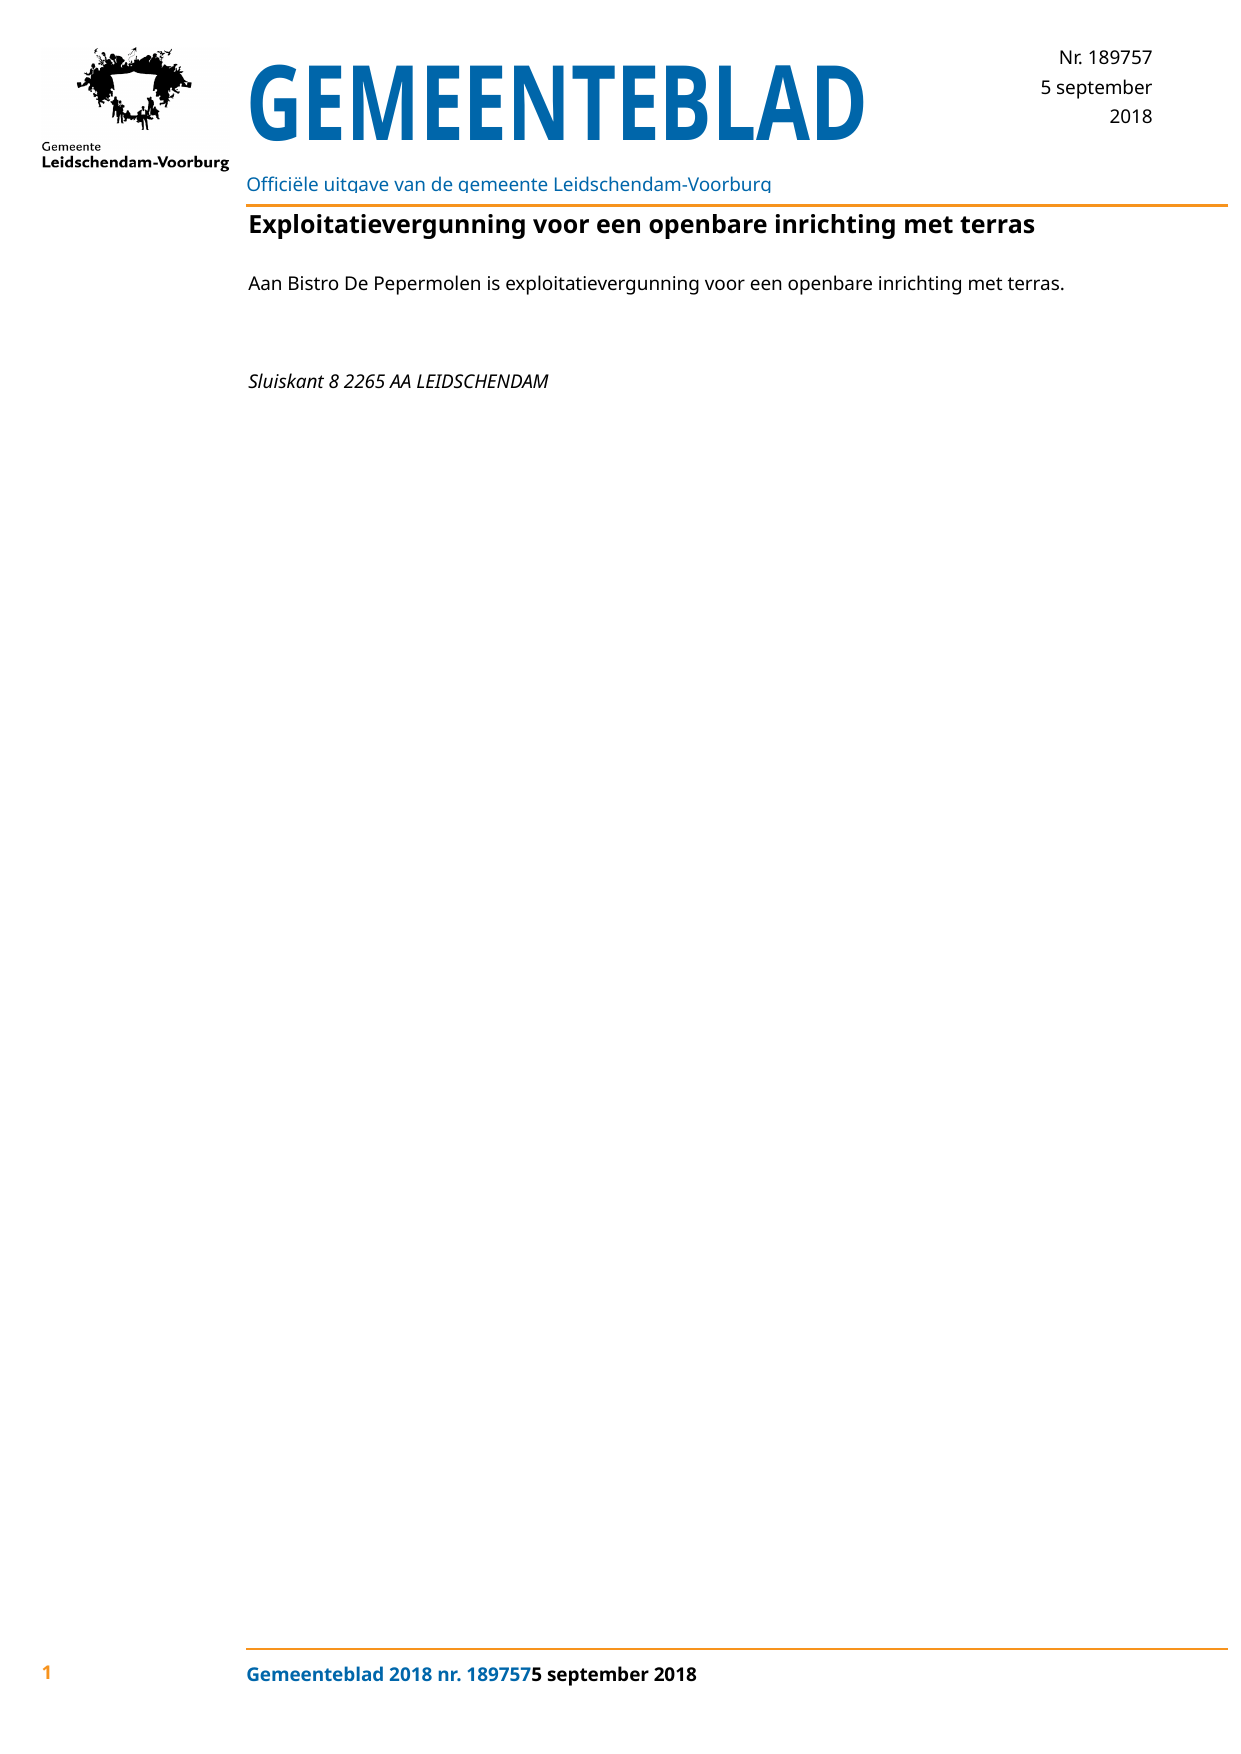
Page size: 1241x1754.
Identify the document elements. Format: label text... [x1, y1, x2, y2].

text Exploitatievergunning voor een openbare inrichting met terras [248, 207, 1152, 241]
picture [41, 47, 231, 172]
text Aan Bistro De Pepermolen is exploitatievergunning voor een openbare inrichting met terras. [248, 270, 1152, 296]
text Sluiskant 8 2265 AA LEIDSCHENDAM [248, 368, 1152, 394]
